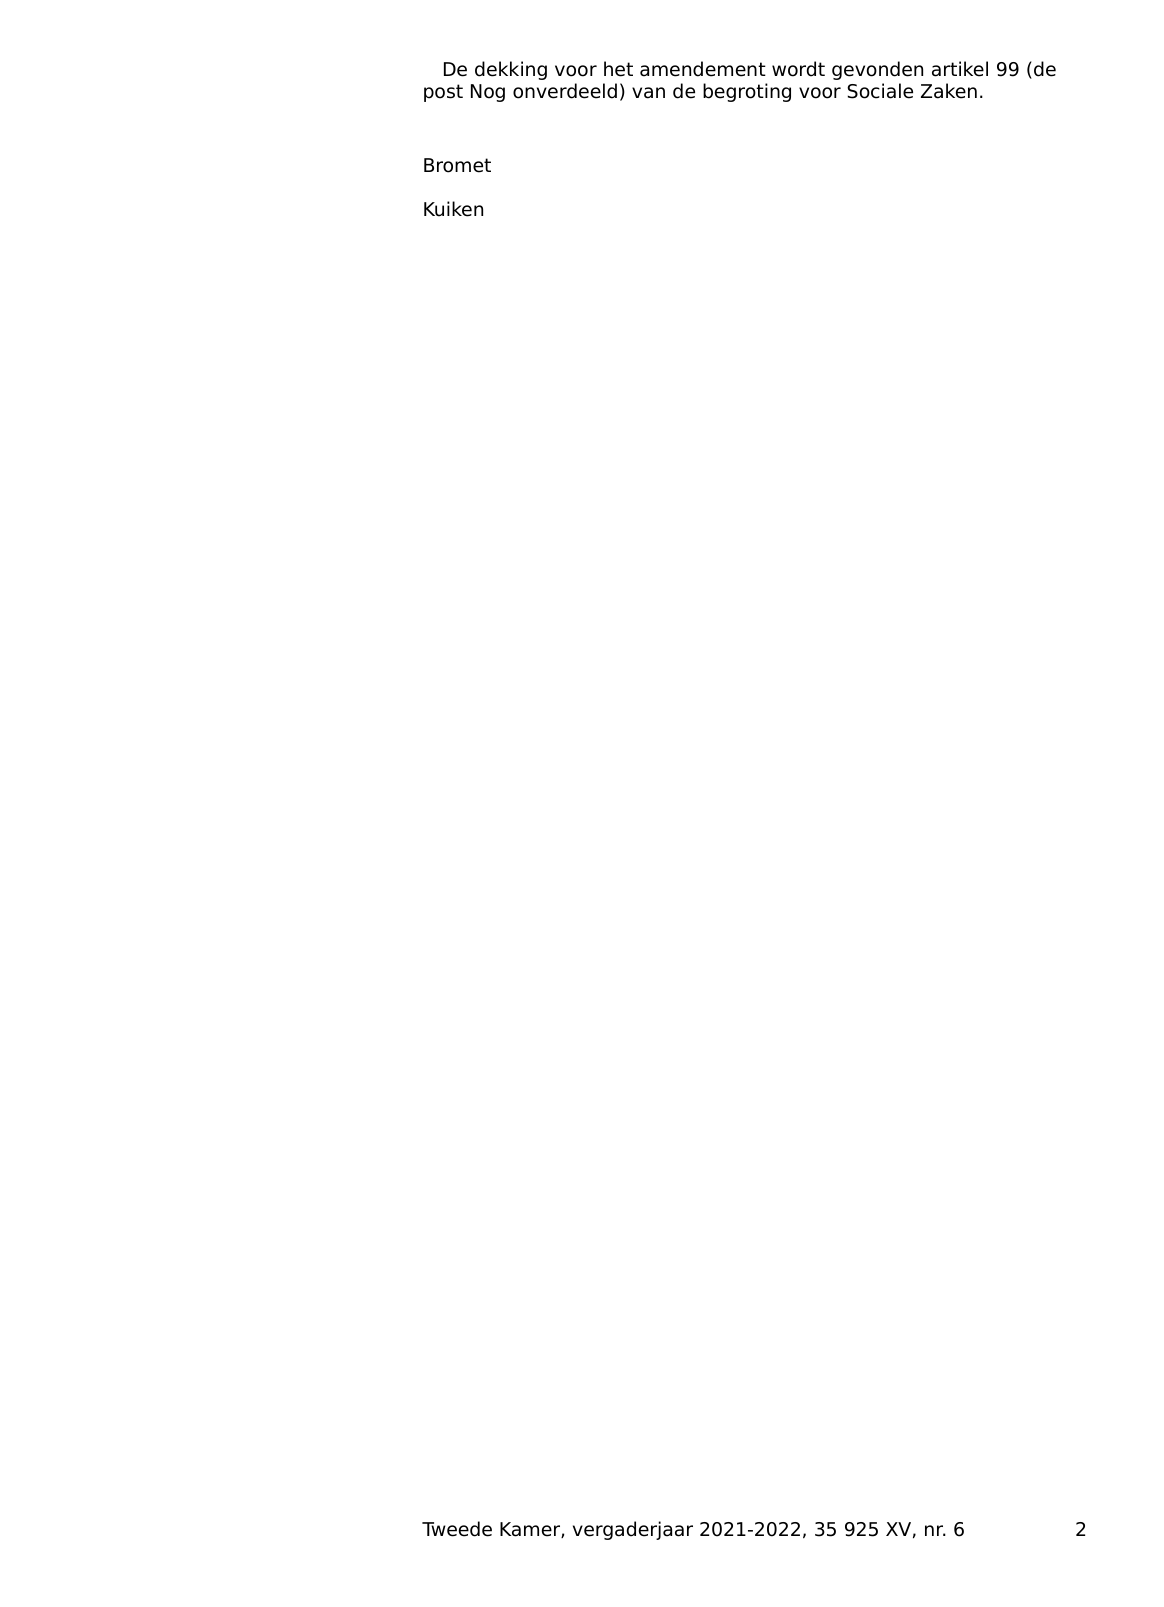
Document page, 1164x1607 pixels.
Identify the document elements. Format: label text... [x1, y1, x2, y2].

text De dekking voor het amendement wordt gevonden artikel 99 (de post Nog onverdeeld) van de begroting voor Sociale Zaken. [422, 59, 1087, 103]
text Bromet Kuiken [422, 133, 1087, 221]
